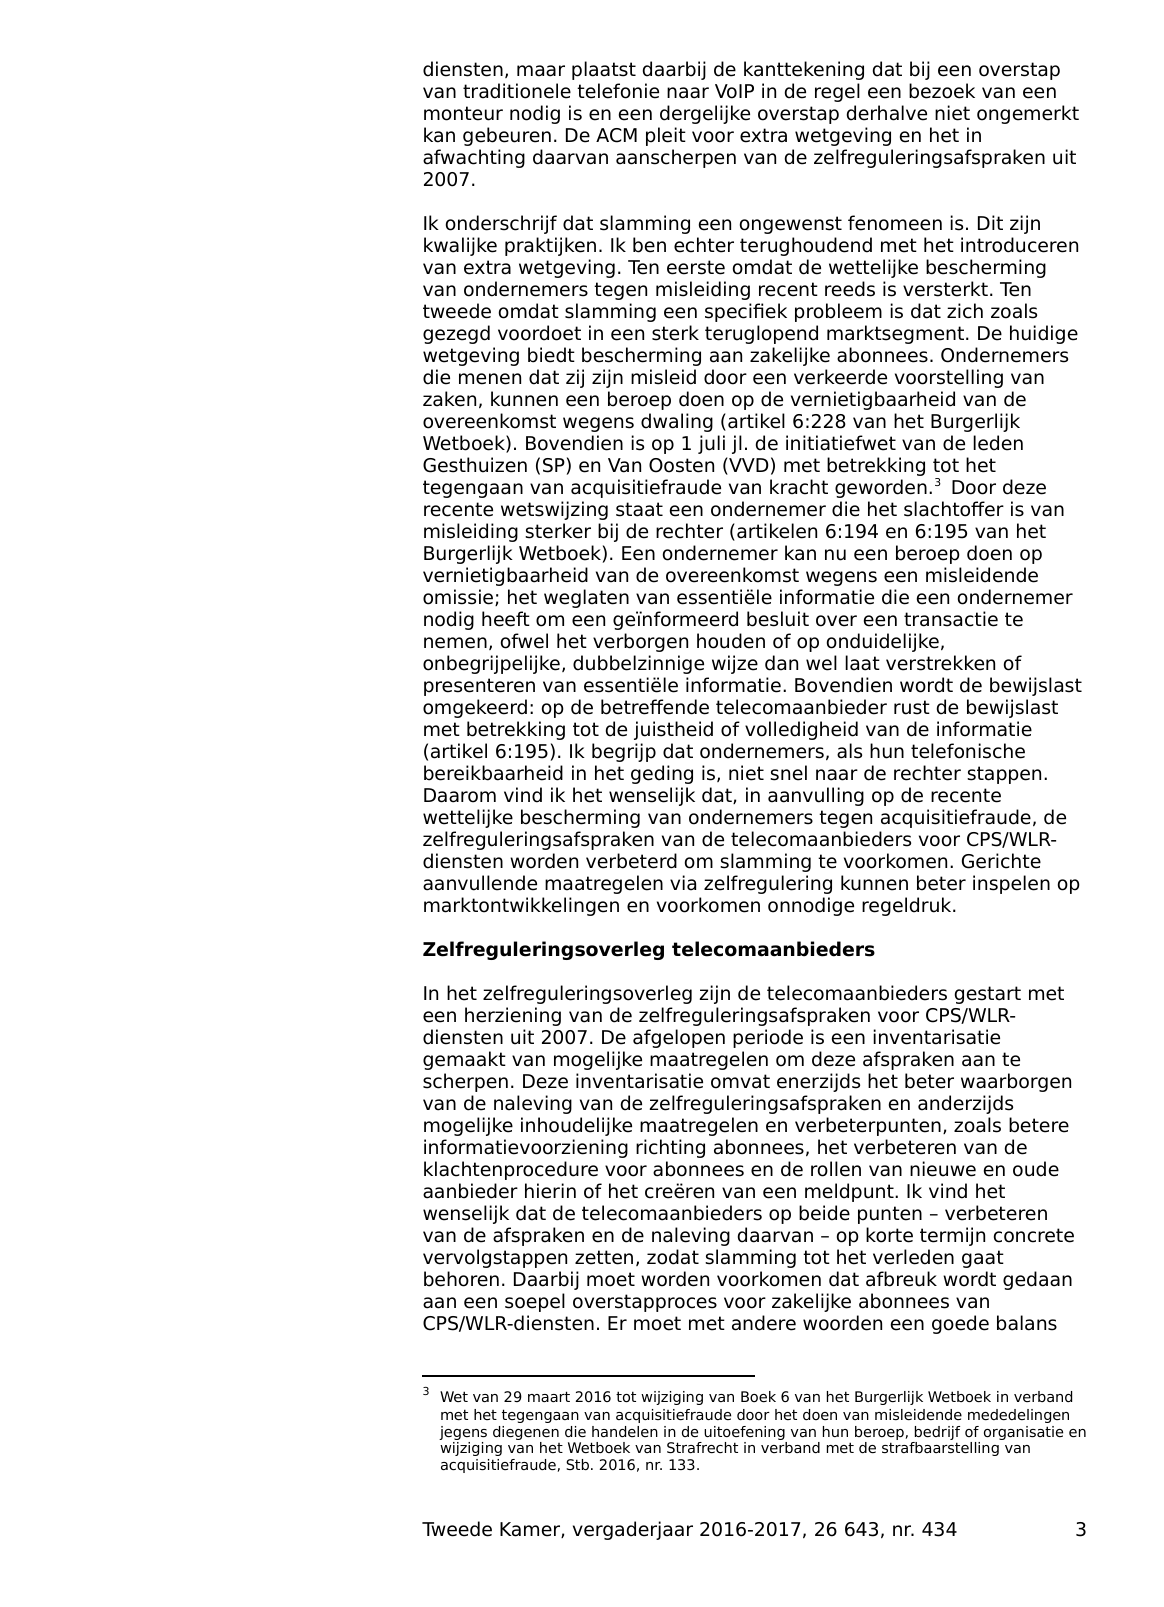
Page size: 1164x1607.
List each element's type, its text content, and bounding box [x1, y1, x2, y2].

text Wet van 29 maart 2016 tot wijziging van Boek 6 van het Burgerlijk Wetboek in verband met het tegengaan van acquisitiefraude door het doen van misleidende mededelingen jegens diegenen die handelen in de uitoefening van hun beroep, bedrijf of organisatie en wijziging van het Wetboek van Strafrecht in verband met de strafbaarstelling van acquisitiefraude, Stb. 2016, nr. 133. [422, 1385, 1087, 1474]
text In het zelfreguleringsoverleg zijn de telecomaanbieders gestart met een herziening van de zelfreguleringsafspraken voor CPS/WLR-diensten uit 2007. De afgelopen periode is een inventarisatie gemaakt van mogelijke maatregelen om deze afspraken aan te scherpen. Deze inventarisatie omvat enerzijds het beter waarborgen van de naleving van de zelfreguleringsafspraken en anderzijds mogelijke inhoudelijke maatregelen en verbeterpunten, zoals betere informatievoorziening richting abonnees, het verbeteren van de klachtenprocedure voor abonnees en de rollen van nieuwe en oude aanbieder hierin of het creëren van een meldpunt. Ik vind het wenselijk dat de telecomaanbieders op beide punten – verbeteren van de afspraken en de naleving daarvan – op korte termijn concrete vervolgstappen zetten, zodat slamming tot het verleden gaat behoren. Daarbij moet worden voorkomen dat afbreuk wordt gedaan aan een soepel overstapproces voor zakelijke abonnees van CPS/WLR-diensten. Er moet met andere woorden een goede balans [422, 983, 1087, 1334]
subtitle Zelfreguleringsoverleg telecomaanbieders [422, 939, 1087, 961]
text Ik onderschrijf dat slamming een ongewenst fenomeen is. Dit zijn kwalijke praktijken. Ik ben echter terughoudend met het introduceren van extra wetgeving. Ten eerste omdat de wettelijke bescherming van ondernemers tegen misleiding recent reeds is versterkt. Ten tweede omdat slamming een specifiek probleem is dat zich zoals gezegd voordoet in een sterk teruglopend marktsegment. De huidige wetgeving biedt bescherming aan zakelijke abonnees. Ondernemers die menen dat zij zijn misleid door een verkeerde voorstelling van zaken, kunnen een beroep doen op de vernietigbaarheid van de overeenkomst wegens dwaling (artikel 6:228 van het Burgerlijk Wetboek). Bovendien is op 1 juli jl. de initiatiefwet van de leden Gesthuizen (SP) en Van Oosten (VVD) met betrekking tot het tegengaan van acquisitiefraude van kracht geworden. Door deze recente wetswijzing staat een ondernemer die het slachtoffer is van misleiding sterker bij de rechter (artikelen 6:194 en 6:195 van het Burgerlijk Wetboek). Een ondernemer kan nu een beroep doen op vernietigbaarheid van de overeenkomst wegens een misleidende omissie; het weglaten van essentiële informatie die een ondernemer nodig heeft om een geïnformeerd besluit over een transactie te nemen, ofwel het verborgen houden of op onduidelijke, onbegrijpelijke, dubbelzinnige wijze dan wel laat verstrekken of presenteren van essentiële informatie. Bovendien wordt de bewijslast omgekeerd: op de betreffende telecomaanbieder rust de bewijslast met betrekking tot de juistheid of volledigheid van de informatie (artikel 6:195). Ik begrijp dat ondernemers, als hun telefonische bereikbaarheid in het geding is, niet snel naar de rechter stappen. Daarom vind ik het wenselijk dat, in aanvulling op de recente wettelijke bescherming van ondernemers tegen acquisitiefraude, de zelfreguleringsafspraken van de telecomaanbieders voor CPS/WLR-diensten worden verbeterd om slamming te voorkomen. Gerichte aanvullende maatregelen via zelfregulering kunnen beter inspelen op marktontwikkelingen en voorkomen onnodige regeldruk. [422, 213, 1087, 916]
text diensten, maar plaatst daarbij de kanttekening dat bij een overstap van traditionele telefonie naar VoIP in de regel een bezoek van een monteur nodig is en een dergelijke overstap derhalve niet ongemerkt kan gebeuren. De ACM pleit voor extra wetgeving en het in afwachting daarvan aanscherpen van de zelfreguleringsafspraken uit 2007. [422, 59, 1087, 191]
